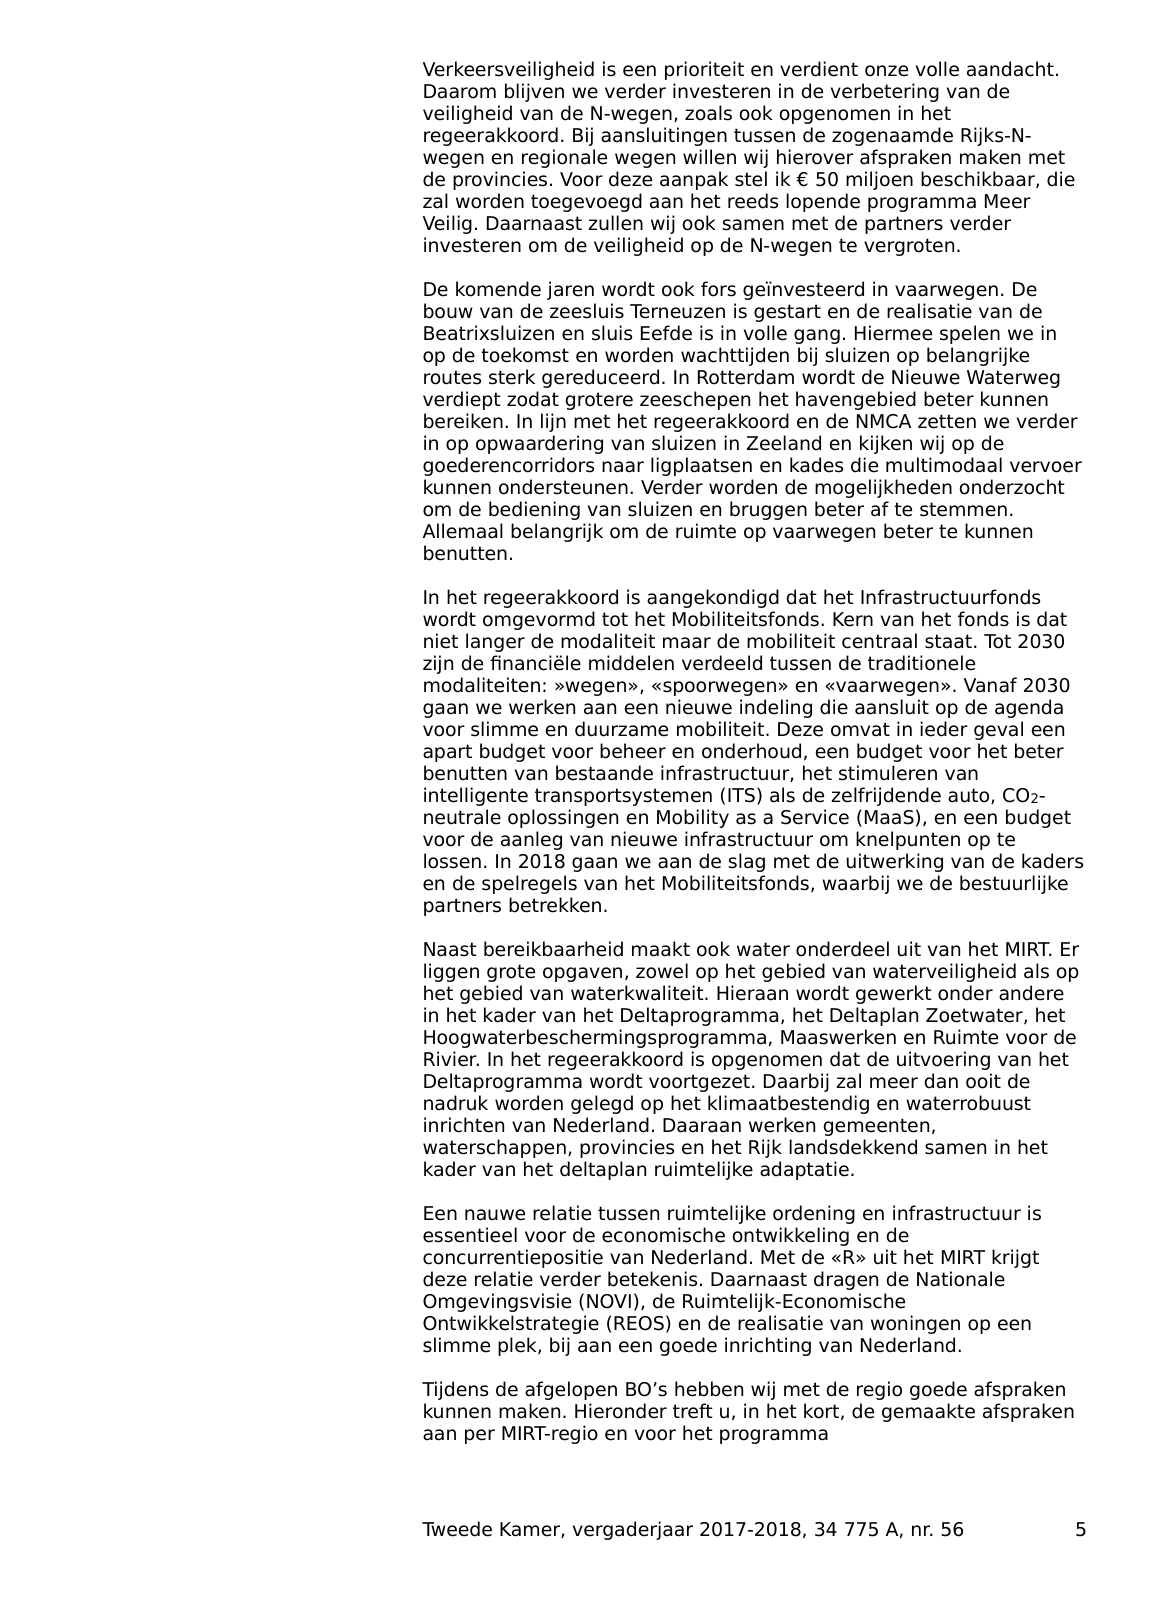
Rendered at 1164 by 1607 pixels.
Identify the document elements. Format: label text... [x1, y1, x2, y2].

text Een nauwe relatie tussen ruimtelijke ordening en infrastructuur is essentieel voor de economische ontwikkeling en de concurrentiepositie van Nederland. Met de «R» uit het MIRT krijgt deze relatie verder betekenis. Daarnaast dragen de Nationale Omgevingsvisie (NOVI), de Ruimtelijk-Economische Ontwikkelstrategie (REOS) en de realisatie van woningen op een slimme plek, bij aan een goede inrichting van Nederland. [422, 1203, 1087, 1357]
text De komende jaren wordt ook fors geïnvesteerd in vaarwegen. De bouw van de zeesluis Terneuzen is gestart en de realisatie van de Beatrixsluizen en sluis Eefde is in volle gang. Hiermee spelen we in op de toekomst en worden wachttijden bij sluizen op belangrijke routes sterk gereduceerd. In Rotterdam wordt de Nieuwe Waterweg verdiept zodat grotere zeeschepen het havengebied beter kunnen bereiken. In lijn met het regeerakkoord en de NMCA zetten we verder in op opwaardering van sluizen in Zeeland en kijken wij op de goederencorridors naar ligplaatsen en kades die multimodaal vervoer kunnen ondersteunen. Verder worden de mogelijkheden onderzocht om de bediening van sluizen en bruggen beter af te stemmen. Allemaal belangrijk om de ruimte op vaarwegen beter te kunnen benutten. [422, 279, 1087, 565]
text Verkeersveiligheid is een prioriteit en verdient onze volle aandacht. Daarom blijven we verder investeren in de verbetering van de veiligheid van de N-wegen, zoals ook opgenomen in het regeerakkoord. Bij aansluitingen tussen de zogenaamde Rijks-N-wegen en regionale wegen willen wij hierover afspraken maken met de provincies. Voor deze aanpak stel ik € 50 miljoen beschikbaar, die zal worden toegevoegd aan het reeds lopende programma Meer Veilig. Daarnaast zullen wij ook samen met de partners verder investeren om de veiligheid op de N-wegen te vergroten. [422, 59, 1087, 257]
text In het regeerakkoord is aangekondigd dat het Infrastructuurfonds wordt omgevormd tot het Mobiliteitsfonds. Kern van het fonds is dat niet langer de modaliteit maar de mobiliteit centraal staat. Tot 2030 zijn de financiële middelen verdeeld tussen de traditionele modaliteiten: »wegen», «spoorwegen» en «vaarwegen». Vanaf 2030 gaan we werken aan een nieuwe indeling die aansluit op de agenda voor slimme en duurzame mobiliteit. Deze omvat in ieder geval een apart budget voor beheer en onderhoud, een budget voor het beter benutten van bestaande infrastructuur, het stimuleren van intelligente transportsystemen (ITS) als de zelfrijdende auto, CO2-neutrale oplossingen en Mobility as a Service (MaaS), en een budget voor de aanleg van nieuwe infrastructuur om knelpunten op te lossen. In 2018 gaan we aan de slag met de uitwerking van de kaders en de spelregels van het Mobiliteitsfonds, waarbij we de bestuurlijke partners betrekken. [422, 587, 1087, 917]
text Tijdens de afgelopen BO’s hebben wij met de regio goede afspraken kunnen maken. Hieronder treft u, in het kort, de gemaakte afspraken aan per MIRT-regio en voor het programma [422, 1379, 1087, 1445]
text Naast bereikbaarheid maakt ook water onderdeel uit van het MIRT. Er liggen grote opgaven, zowel op het gebied van waterveiligheid als op het gebied van waterkwaliteit. Hieraan wordt gewerkt onder andere in het kader van het Deltaprogramma, het Deltaplan Zoetwater, het Hoogwaterbeschermingsprogramma, Maaswerken en Ruimte voor de Rivier. In het regeerakkoord is opgenomen dat de uitvoering van het Deltaprogramma wordt voortgezet. Daarbij zal meer dan ooit de nadruk worden gelegd op het klimaatbestendig en waterrobuust inrichten van Nederland. Daaraan werken gemeenten, waterschappen, provincies en het Rijk landsdekkend samen in het kader van het deltaplan ruimtelijke adaptatie. [422, 939, 1087, 1181]
